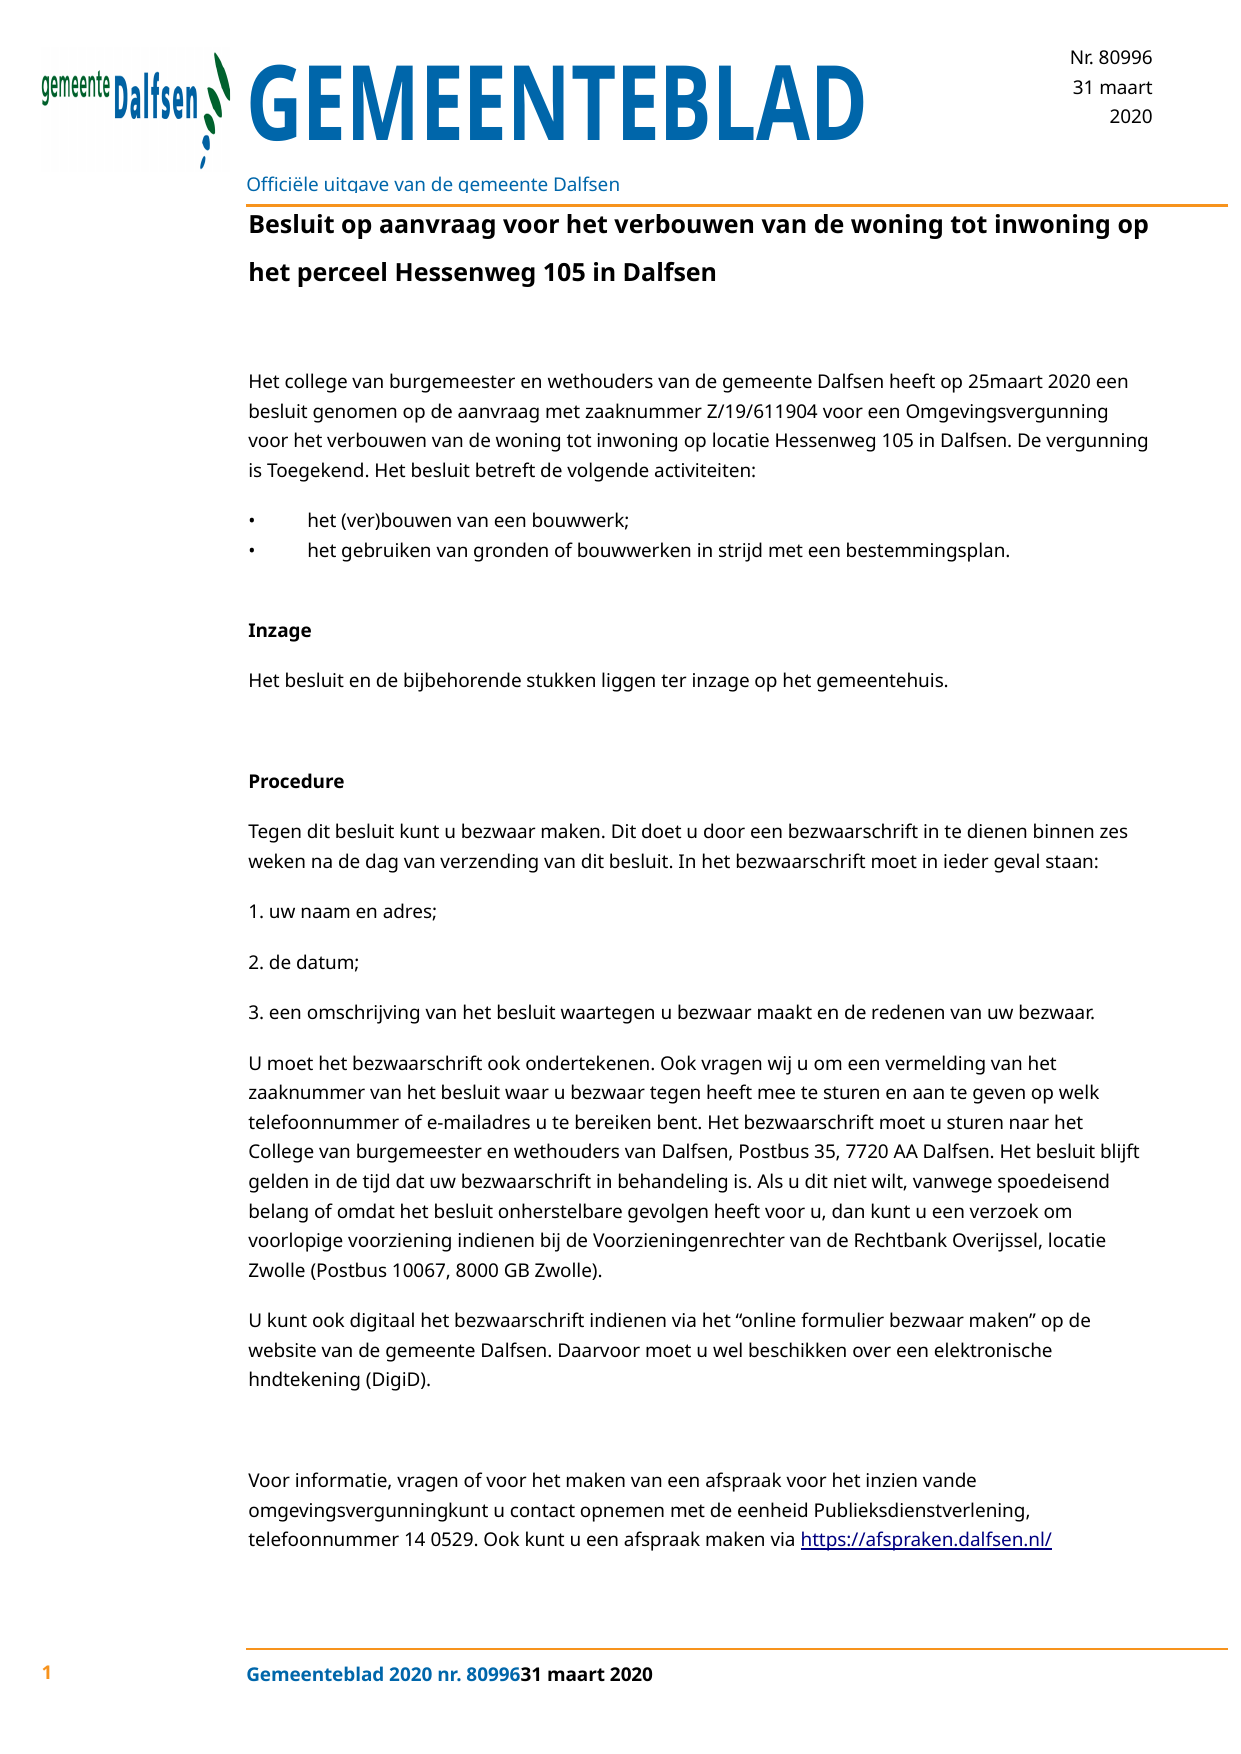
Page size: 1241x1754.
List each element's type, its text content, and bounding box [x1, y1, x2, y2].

text U kunt ook digitaal het bezwaarschrift indienen via het “online formulier bezwaar maken” op de website van de gemeente Dalfsen. Daarvoor moet u wel beschikken over een elektronische hndtekening (DigiD). [248, 1307, 1152, 1392]
text Voor informatie, vragen of voor het maken van een afspraak voor het inzien vande omgevingsvergunningkunt u contact opnemen met de eenheid Publieksdienstverlening, telefoonnummer 14 0529. Ook kunt u een afspraak maken via https://afspraken.dalfsen.nl/ [248, 1467, 1152, 1552]
text 2. de datum; [248, 949, 1152, 975]
picture [41, 47, 231, 172]
text Besluit op aanvraag voor het verbouwen van de woning tot inwoning op het perceel Hessenweg 105 in Dalfsen [248, 207, 1152, 288]
text Het besluit en de bijbehorende stukken liggen ter inzage op het gemeentehuis. [248, 667, 1152, 693]
text Inzage [248, 617, 1152, 643]
text Procedure [248, 768, 1152, 794]
text Het college van burgemeester en wethouders van de gemeente Dalfsen heeft op 25maart 2020 een besluit genomen op de aanvraag met zaaknummer Z/19/611904 voor een Omgevingsvergunning voor het verbouwen van de woning tot inwoning op locatie Hessenweg 105 in Dalfsen. De vergunning is Toegekend. Het besluit betreft de volgende activiteiten: [248, 368, 1152, 483]
text 3. een omschrijving van het besluit waartegen u bezwaar maakt en de redenen van uw bezwaar. [248, 999, 1152, 1025]
text U moet het bezwaarschrift ook ondertekenen. Ook vragen wij u om een vermelding van het zaaknummer van het besluit waar u bezwaar tegen heeft mee te sturen en aan te geven op welk telefoonnummer of e-mailadres u te bereiken bent. Het bezwaarschrift moet u sturen naar het College van burgemeester en wethouders van Dalfsen, Postbus 35, 7720 AA Dalfsen. Het besluit blijft gelden in de tijd dat uw bezwaarschrift in behandeling is. Als u dit niet wilt, vanwege spoedeisend belang of omdat het besluit onherstelbare gevolgen heeft voor u, dan kunt u een verzoek om voorlopige voorziening indienen bij de Voorzieningenrechter van de Rechtbank Overijssel, locatie Zwolle (Postbus 10067, 8000 GB Zwolle). [248, 1050, 1152, 1283]
text 1. uw naam en adres; [248, 899, 1152, 924]
text Tegen dit besluit kunt u bezwaar maken. Dit doet u door een bezwaarschrift in te dienen binnen zes weken na de dag van verzending van dit besluit. In het bezwaarschrift moet in ieder geval staan: [248, 819, 1152, 874]
list het (ver)bouwen van een bouwwerk; [248, 507, 1152, 533]
list het gebruiken van gronden of bouwwerken in strijd met een bestemmingsplan. [248, 537, 1152, 563]
